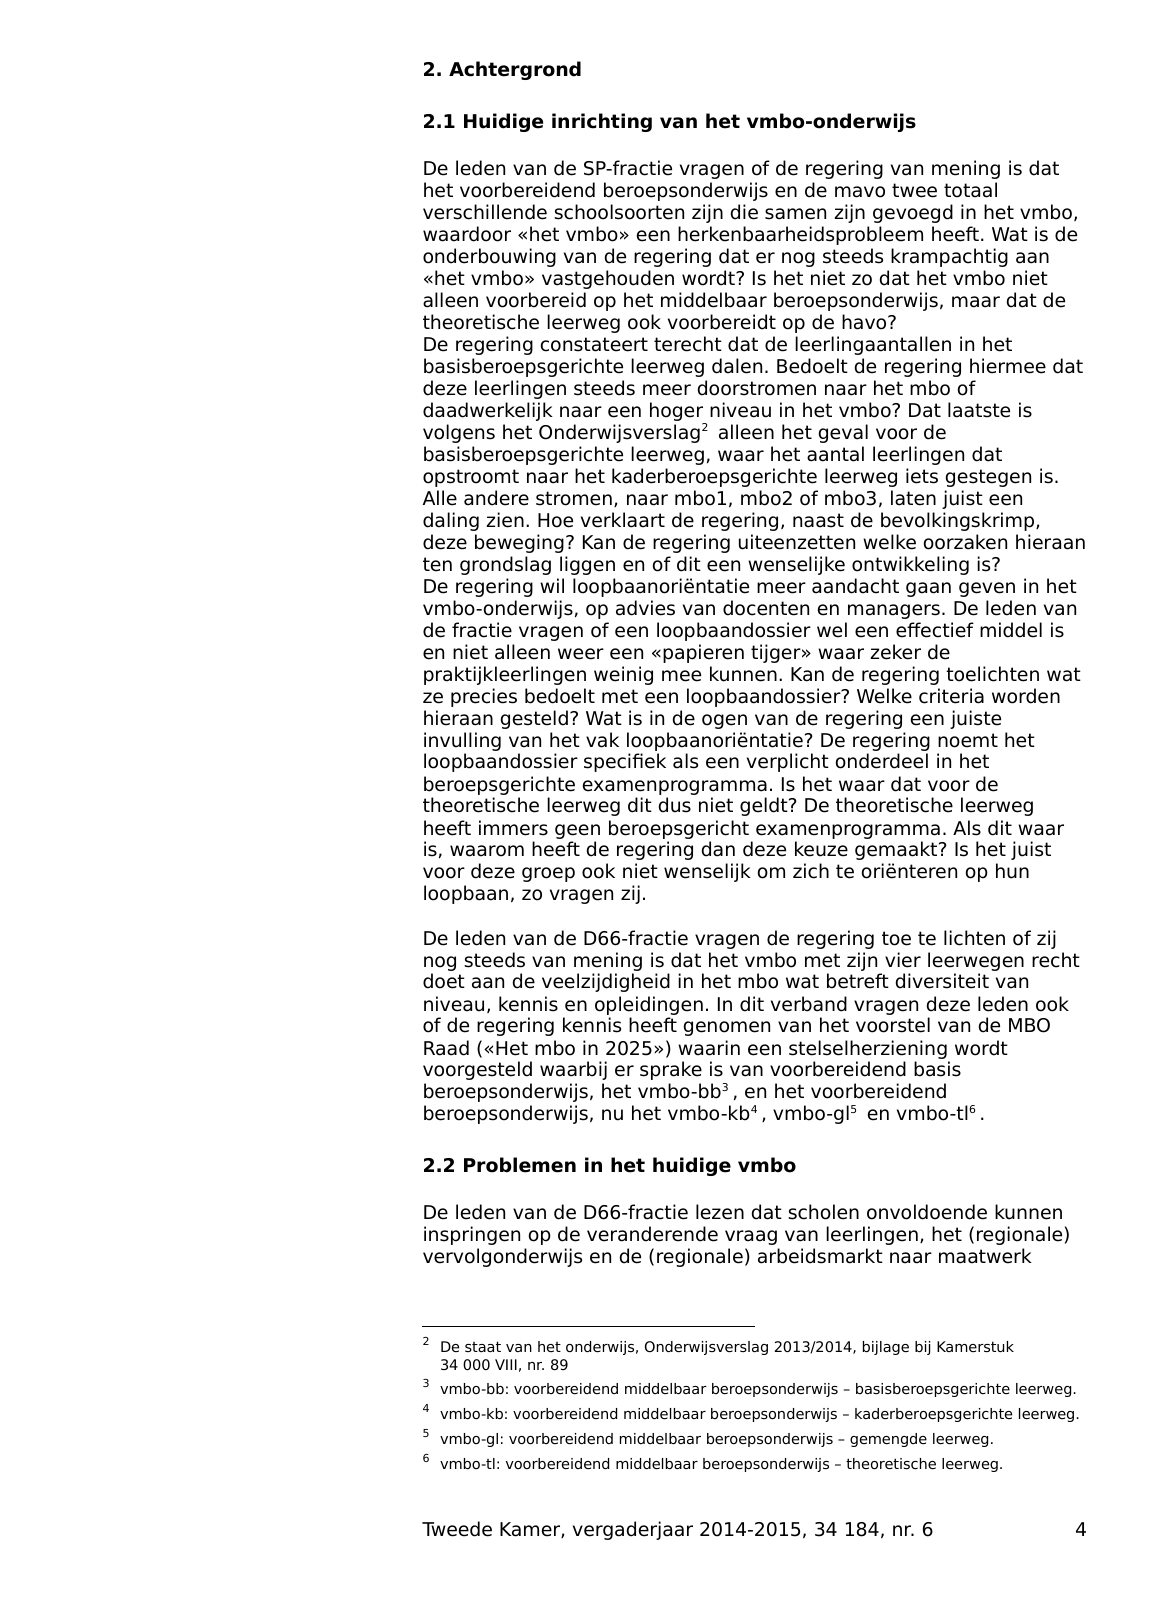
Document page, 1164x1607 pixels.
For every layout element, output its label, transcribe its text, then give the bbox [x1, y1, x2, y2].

text vmbo-kb: voorbereidend middelbaar beroepsonderwijs – kaderberoepsgerichte leerweg. [422, 1402, 1087, 1424]
text vmbo-tl: voorbereidend middelbaar beroepsonderwijs – theoretische leerweg. [422, 1452, 1087, 1474]
subtitle 2.1 Huidige inrichting van het vmbo-onderwijs [422, 111, 1087, 133]
text De staat van het onderwijs, Onderwijsverslag 2013/2014, bijlage bij Kamerstuk 34 000 VIII, nr. 89 [422, 1335, 1087, 1374]
text De leden van de D66-fractie vragen de regering toe te lichten of zij nog steeds van mening is dat het vmbo met zijn vier leerwegen recht doet aan de veelzijdigheid in het mbo wat betreft diversiteit van niveau, kennis en opleidingen. In dit verband vragen deze leden ook of de regering kennis heeft genomen van het voorstel van de MBO Raad («Het mbo in 2025») waarin een stelselherziening wordt voorgesteld waarbij er sprake is van voorbereidend basis beroepsonderwijs, het vmbo-bb, en het voorbereidend beroepsonderwijs, nu het vmbo-kb, vmbo-gl en vmbo-tl. [422, 927, 1087, 1125]
text vmbo-bb: voorbereidend middelbaar beroepsonderwijs – basisberoepsgerichte leerweg. [422, 1377, 1087, 1399]
text De regering constateert terecht dat de leerlingaantallen in het basisberoepsgerichte leerweg dalen. Bedoelt de regering hiermee dat deze leerlingen steeds meer doorstromen naar het mbo of daadwerkelijk naar een hoger niveau in het vmbo? Dat laatste is volgens het Onderwijsverslag alleen het geval voor de basisberoepsgerichte leerweg, waar het aantal leerlingen dat opstroomt naar het kaderberoepsgerichte leerweg iets gestegen is. Alle andere stromen, naar mbo1, mbo2 of mbo3, laten juist een daling zien. Hoe verklaart de regering, naast de bevolkingskrimp, deze beweging? Kan de regering uiteenzetten welke oorzaken hieraan ten grondslag liggen en of dit een wenselijke ontwikkeling is? [422, 334, 1087, 576]
text De leden van de D66-fractie lezen dat scholen onvoldoende kunnen inspringen op de veranderende vraag van leerlingen, het (regionale) vervolgonderwijs en de (regionale) arbeidsmarkt naar maatwerk [422, 1202, 1087, 1268]
text De leden van de SP-fractie vragen of de regering van mening is dat het voorbereidend beroepsonderwijs en de mavo twee totaal verschillende schoolsoorten zijn die samen zijn gevoegd in het vmbo, waardoor «het vmbo» een herkenbaarheidsprobleem heeft. Wat is de onderbouwing van de regering dat er nog steeds krampachtig aan «het vmbo» vastgehouden wordt? Is het niet zo dat het vmbo niet alleen voorbereid op het middelbaar beroepsonderwijs, maar dat de theoretische leerweg ook voorbereidt op de havo? [422, 158, 1087, 334]
text vmbo-gl: voorbereidend middelbaar beroepsonderwijs – gemengde leerweg. [422, 1427, 1087, 1449]
text De regering wil loopbaanoriëntatie meer aandacht gaan geven in het vmbo-onderwijs, op advies van docenten en managers. De leden van de fractie vragen of een loopbaandossier wel een effectief middel is en niet alleen weer een «papieren tijger» waar zeker de praktijkleerlingen weinig mee kunnen. Kan de regering toelichten wat ze precies bedoelt met een loopbaandossier? Welke criteria worden hieraan gesteld? Wat is in de ogen van de regering een juiste invulling van het vak loopbaanoriëntatie? De regering noemt het loopbaandossier specifiek als een verplicht onderdeel in het beroepsgerichte examenprogramma. Is het waar dat voor de theoretische leerweg dit dus niet geldt? De theoretische leerweg heeft immers geen beroepsgericht examenprogramma. Als dit waar is, waarom heeft de regering dan deze keuze gemaakt? Is het juist voor deze groep ook niet wenselijk om zich te oriënteren op hun loopbaan, zo vragen zij. [422, 576, 1087, 905]
subtitle 2. Achtergrond [422, 59, 1087, 81]
subtitle 2.2 Problemen in het huidige vmbo [422, 1155, 1087, 1177]
